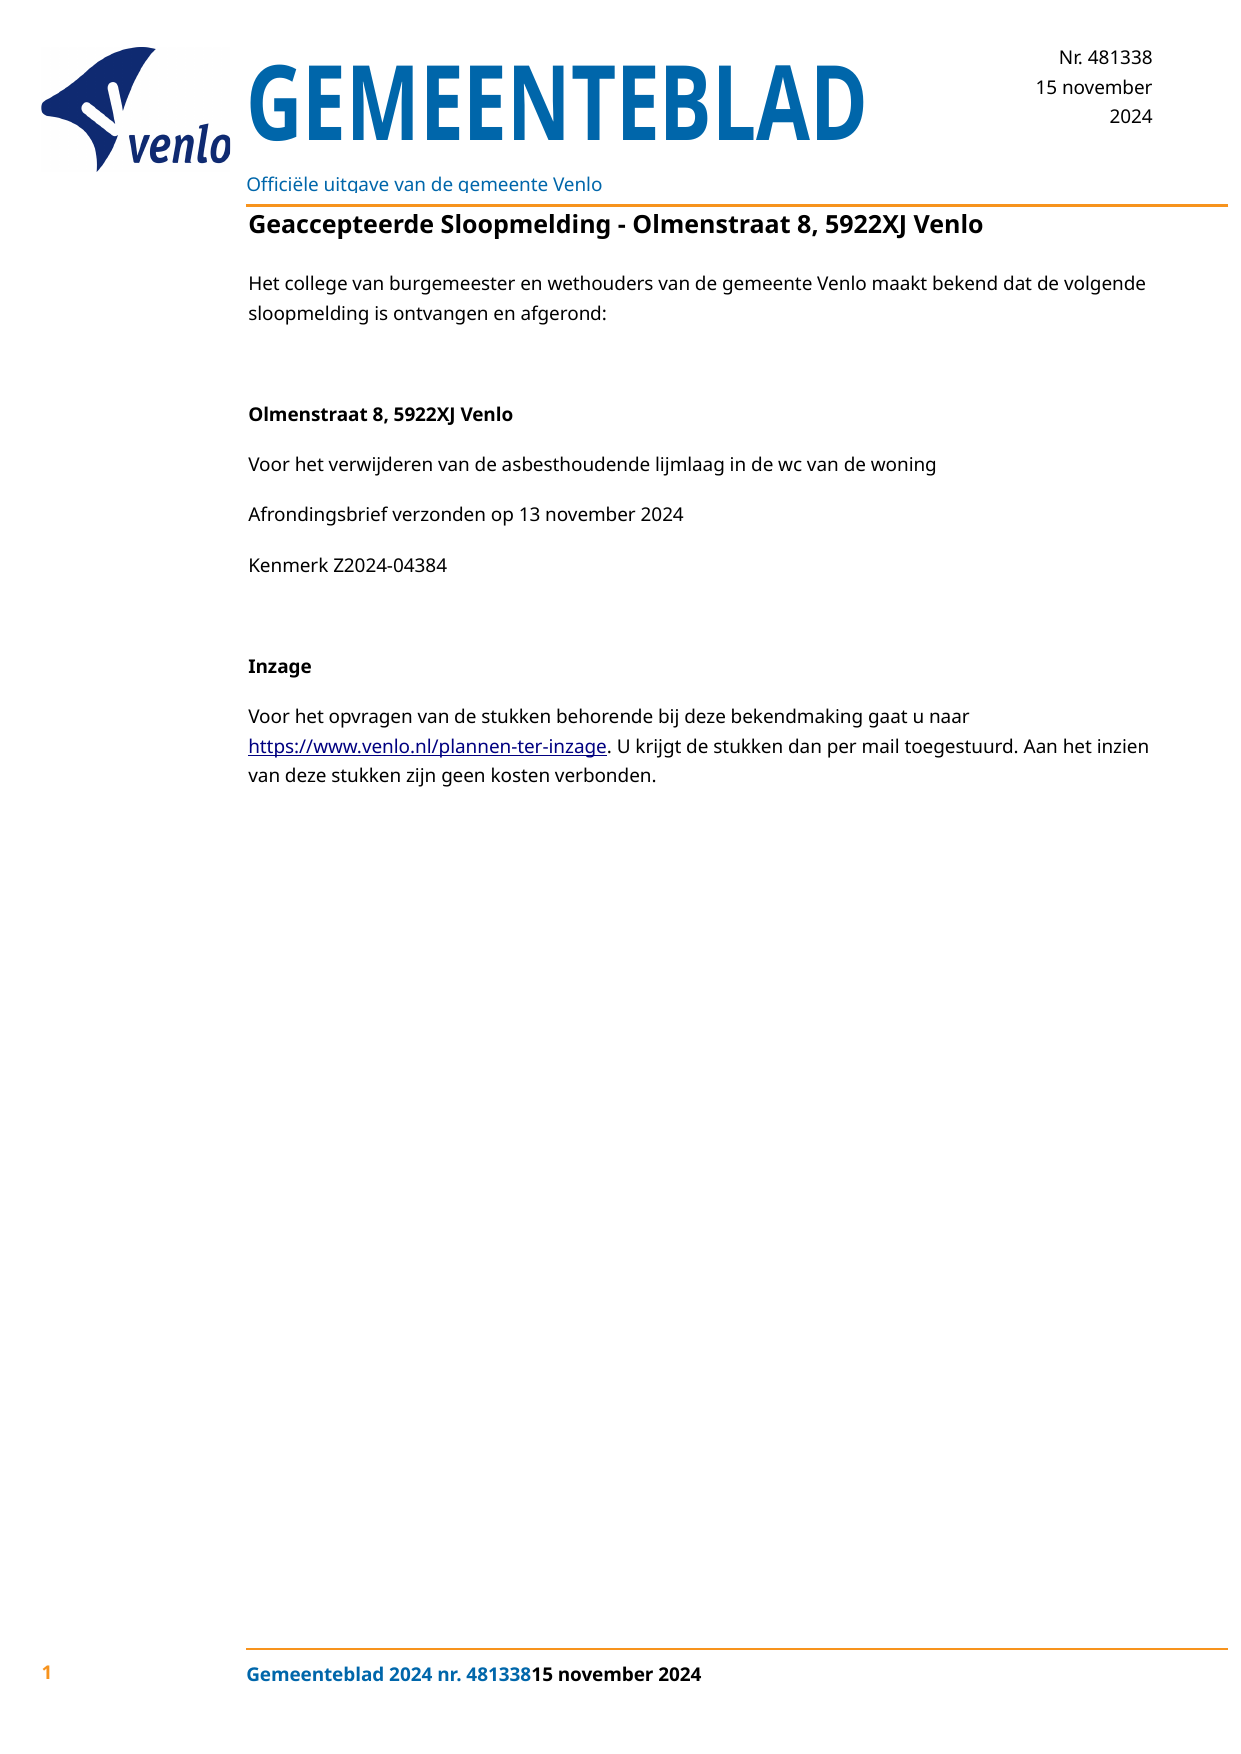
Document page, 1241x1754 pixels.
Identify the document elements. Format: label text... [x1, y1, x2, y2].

text Voor het opvragen van de stukken behorende bij deze bekendmaking gaat u naar https://www.venlo.nl/plannen-ter-inzage. U krijgt de stukken dan per mail toegestuurd. Aan het inzien van deze stukken zijn geen kosten verbonden. [248, 703, 1152, 788]
text Voor het verwijderen van de asbesthoudende lijmlaag in de wc van de woning [248, 451, 1152, 477]
text Kenmerk Z2024-04384 [248, 552, 1152, 578]
text Inzage [248, 653, 1152, 678]
text Geaccepteerde Sloopmelding - Olmenstraat 8, 5922XJ Venlo [248, 207, 1152, 241]
text Olmenstraat 8, 5922XJ Venlo [248, 401, 1152, 426]
picture [41, 47, 231, 172]
text Het college van burgemeester en wethouders van de gemeente Venlo maakt bekend dat de volgende sloopmelding is ontvangen en afgerond: [248, 270, 1152, 326]
text Afrondingsbrief verzonden op 13 november 2024 [248, 502, 1152, 527]
